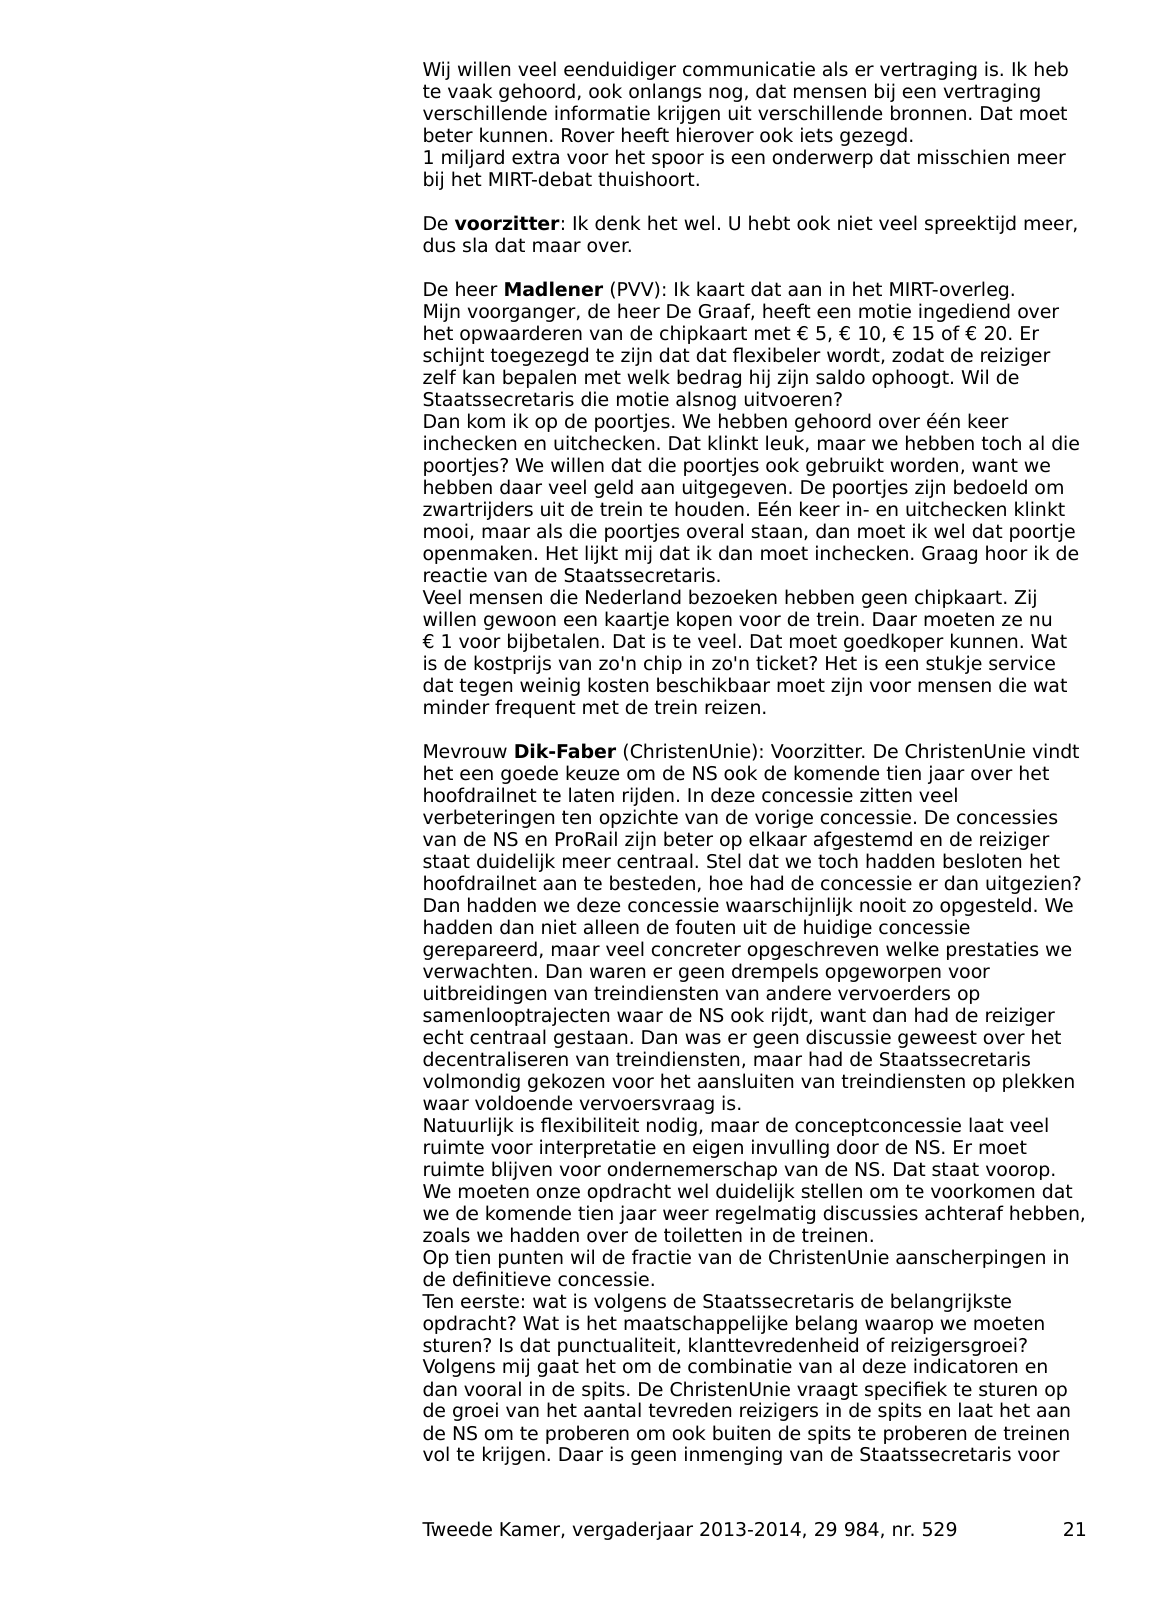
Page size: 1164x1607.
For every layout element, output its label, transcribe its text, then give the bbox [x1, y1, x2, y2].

text Op tien punten wil de fractie van de ChristenUnie aanscherpingen in de definitieve concessie. [422, 1247, 1087, 1291]
text De heer Madlener (PVV): Ik kaart dat aan in het MIRT-overleg. [422, 279, 1087, 301]
text De voorzitter: Ik denk het wel. U hebt ook niet veel spreektijd meer, dus sla dat maar over. [422, 213, 1087, 257]
text Dan kom ik op de poortjes. We hebben gehoord over één keer inchecken en uitchecken. Dat klinkt leuk, maar we hebben toch al die poortjes? We willen dat die poortjes ook gebruikt worden, want we hebben daar veel geld aan uitgegeven. De poortjes zijn bedoeld om zwartrijders uit de trein te houden. Eén keer in- en uitchecken klinkt mooi, maar als die poortjes overal staan, dan moet ik wel dat poortje openmaken. Het lijkt mij dat ik dan moet inchecken. Graag hoor ik de reactie van de Staatssecretaris. [422, 411, 1087, 587]
text Veel mensen die Nederland bezoeken hebben geen chipkaart. Zij willen gewoon een kaartje kopen voor de trein. Daar moeten ze nu € 1 voor bijbetalen. Dat is te veel. Dat moet goedkoper kunnen. Wat is de kostprijs van zo'n chip in zo'n ticket? Het is een stukje service dat tegen weinig kosten beschikbaar moet zijn voor mensen die wat minder frequent met de trein reizen. [422, 587, 1087, 719]
text Ten eerste: wat is volgens de Staatssecretaris de belangrijkste opdracht? Wat is het maatschappelijke belang waarop we moeten sturen? Is dat punctualiteit, klanttevredenheid of reizigersgroei? Volgens mij gaat het om de combinatie van al deze indicatoren en dan vooral in de spits. De ChristenUnie vraagt specifiek te sturen op de groei van het aantal tevreden reizigers in de spits en laat het aan de NS om te proberen om ook buiten de spits te proberen de treinen vol te krijgen. Daar is geen inmenging van de Staatssecretaris voor [422, 1291, 1087, 1466]
text Mevrouw Dik-Faber (ChristenUnie): Voorzitter. De ChristenUnie vindt het een goede keuze om de NS ook de komende tien jaar over het hoofdrailnet te laten rijden. In deze concessie zitten veel verbeteringen ten opzichte van de vorige concessie. De concessies van de NS en ProRail zijn beter op elkaar afgestemd en de reiziger staat duidelijk meer centraal. Stel dat we toch hadden besloten het hoofdrailnet aan te besteden, hoe had de concessie er dan uitgezien? Dan hadden we deze concessie waarschijnlijk nooit zo opgesteld. We hadden dan niet alleen de fouten uit de huidige concessie gerepareerd, maar veel concreter opgeschreven welke prestaties we verwachten. Dan waren er geen drempels opgeworpen voor uitbreidingen van treindiensten van andere vervoerders op samenlooptrajecten waar de NS ook rijdt, want dan had de reiziger echt centraal gestaan. Dan was er geen discussie geweest over het decentraliseren van treindiensten, maar had de Staatssecretaris volmondig gekozen voor het aansluiten van treindiensten op plekken waar voldoende vervoersvraag is. [422, 741, 1087, 1115]
text 1 miljard extra voor het spoor is een onderwerp dat misschien meer bij het MIRT-debat thuishoort. [422, 147, 1087, 191]
text Natuurlijk is flexibiliteit nodig, maar de conceptconcessie laat veel ruimte voor interpretatie en eigen invulling door de NS. Er moet ruimte blijven voor ondernemerschap van de NS. Dat staat voorop. We moeten onze opdracht wel duidelijk stellen om te voorkomen dat we de komende tien jaar weer regelmatig discussies achteraf hebben, zoals we hadden over de toiletten in de treinen. [422, 1115, 1087, 1247]
text Mijn voorganger, de heer De Graaf, heeft een motie ingediend over het opwaarderen van de chipkaart met € 5, € 10, € 15 of € 20. Er schijnt toegezegd te zijn dat dat flexibeler wordt, zodat de reiziger zelf kan bepalen met welk bedrag hij zijn saldo ophoogt. Wil de Staatssecretaris die motie alsnog uitvoeren? [422, 301, 1087, 411]
text Wij willen veel eenduidiger communicatie als er vertraging is. Ik heb te vaak gehoord, ook onlangs nog, dat mensen bij een vertraging verschillende informatie krijgen uit verschillende bronnen. Dat moet beter kunnen. Rover heeft hierover ook iets gezegd. [422, 59, 1087, 147]
